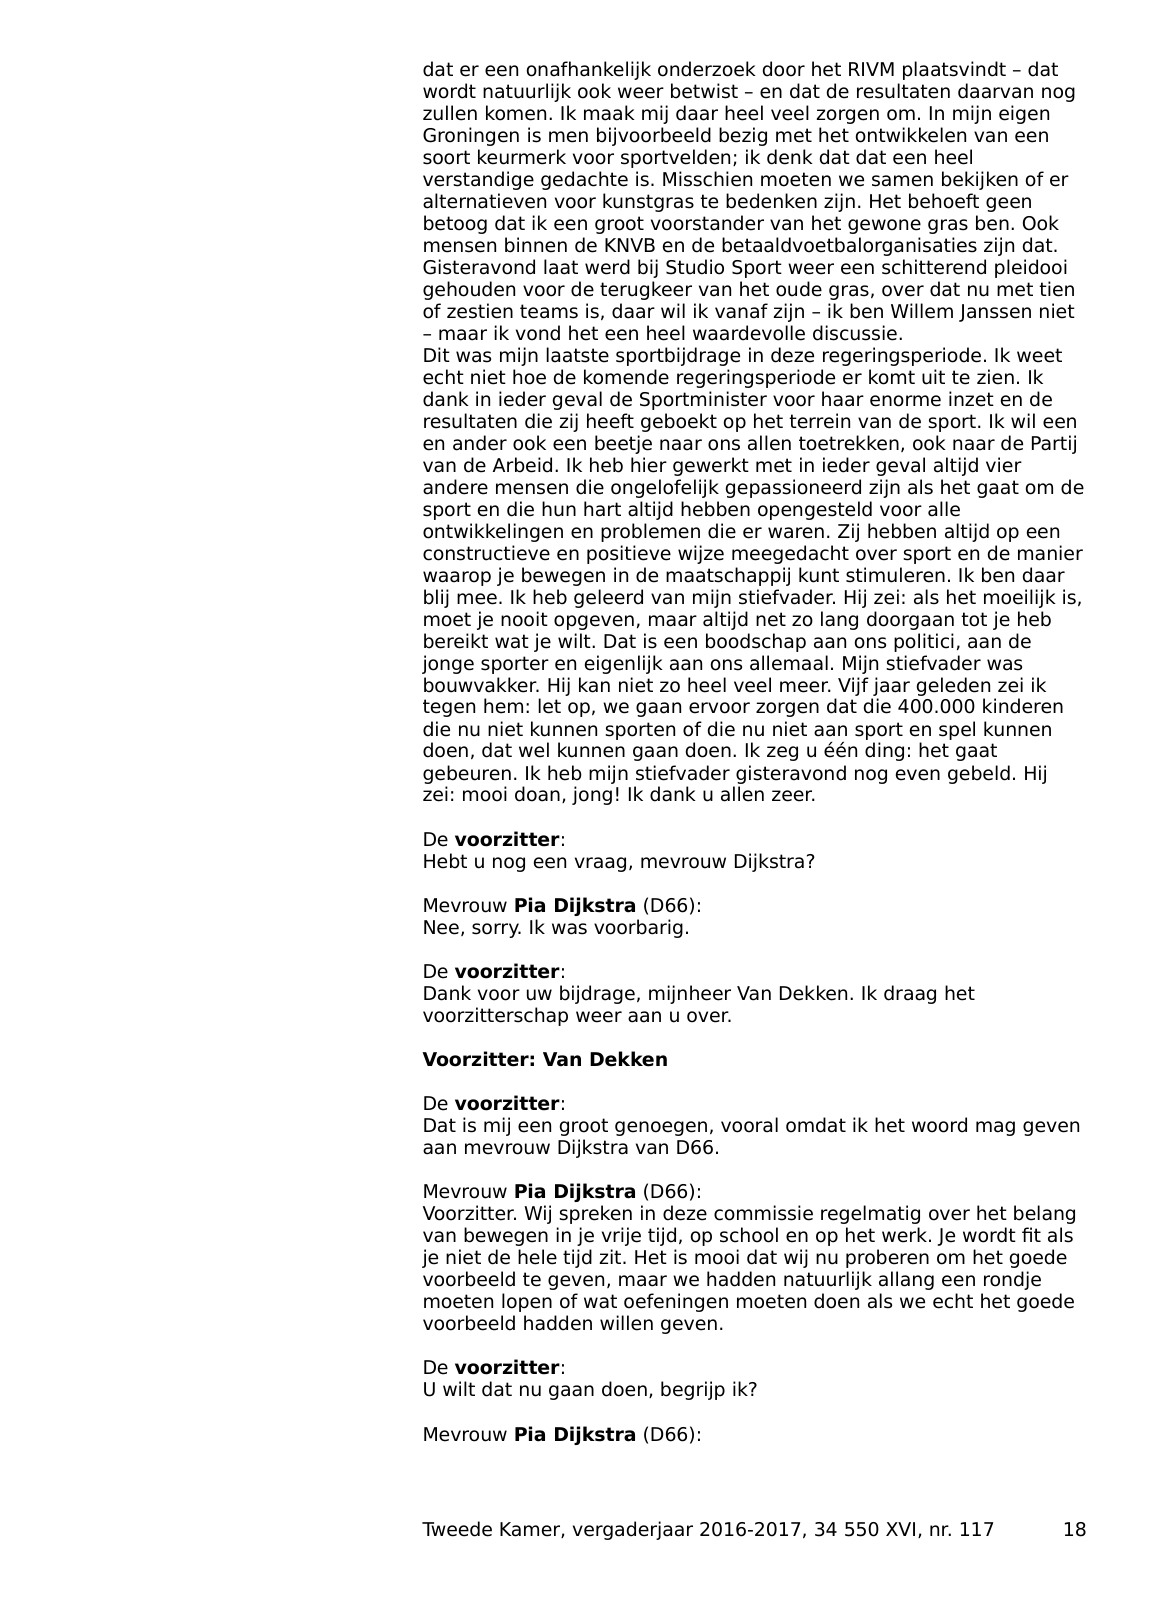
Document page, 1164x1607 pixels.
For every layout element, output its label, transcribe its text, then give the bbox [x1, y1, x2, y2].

subtitle Voorzitter: Van Dekken [422, 1049, 1087, 1071]
text De voorzitter: [422, 961, 1087, 983]
text Mevrouw Pia Dijkstra (D66): [422, 1423, 1087, 1445]
text Hebt u nog een vraag, mevrouw Dijkstra? [422, 851, 1087, 872]
text dat er een onafhankelijk onderzoek door het RIVM plaatsvindt – dat wordt natuurlijk ook weer betwist – en dat de resultaten daarvan nog zullen komen. Ik maak mij daar heel veel zorgen om. In mijn eigen Groningen is men bijvoorbeeld bezig met het ontwikkelen van een soort keurmerk voor sportvelden; ik denk dat dat een heel verstandige gedachte is. Misschien moeten we samen bekijken of er alternatieven voor kunstgras te bedenken zijn. Het behoeft geen betoog dat ik een groot voorstander van het gewone gras ben. Ook mensen binnen de KNVB en de betaaldvoetbalorganisaties zijn dat. Gisteravond laat werd bij Studio Sport weer een schitterend pleidooi gehouden voor de terugkeer van het oude gras, over dat nu met tien of zestien teams is, daar wil ik vanaf zijn – ik ben Willem Janssen niet – maar ik vond het een heel waardevolle discussie. [422, 59, 1087, 345]
text De voorzitter: [422, 1093, 1087, 1115]
text Dank voor uw bijdrage, mijnheer Van Dekken. Ik draag het voorzitterschap weer aan u over. [422, 983, 1087, 1027]
text Voorzitter. Wij spreken in deze commissie regelmatig over het belang van bewegen in je vrije tijd, op school en op het werk. Je wordt fit als je niet de hele tijd zit. Het is mooi dat wij nu proberen om het goede voorbeeld te geven, maar we hadden natuurlijk allang een rondje moeten lopen of wat oefeningen moeten doen als we echt het goede voorbeeld hadden willen geven. [422, 1203, 1087, 1335]
text Dit was mijn laatste sportbijdrage in deze regeringsperiode. Ik weet echt niet hoe de komende regeringsperiode er komt uit te zien. Ik dank in ieder geval de Sportminister voor haar enorme inzet en de resultaten die zij heeft geboekt op het terrein van de sport. Ik wil een en ander ook een beetje naar ons allen toetrekken, ook naar de Partij van de Arbeid. Ik heb hier gewerkt met in ieder geval altijd vier andere mensen die ongelofelijk gepassioneerd zijn als het gaat om de sport en die hun hart altijd hebben opengesteld voor alle ontwikkelingen en problemen die er waren. Zij hebben altijd op een constructieve en positieve wijze meegedacht over sport en de manier waarop je bewegen in de maatschappij kunt stimuleren. Ik ben daar blij mee. Ik heb geleerd van mijn stiefvader. Hij zei: als het moeilijk is, moet je nooit opgeven, maar altijd net zo lang doorgaan tot je heb bereikt wat je wilt. Dat is een boodschap aan ons politici, aan de jonge sporter en eigenlijk aan ons allemaal. Mijn stiefvader was bouwvakker. Hij kan niet zo heel veel meer. Vijf jaar geleden zei ik tegen hem: let op, we gaan ervoor zorgen dat die 400.000 kinderen die nu niet kunnen sporten of die nu niet aan sport en spel kunnen doen, dat wel kunnen gaan doen. Ik zeg u één ding: het gaat gebeuren. Ik heb mijn stiefvader gisteravond nog even gebeld. Hij zei: mooi doan, jong! Ik dank u allen zeer. [422, 345, 1087, 806]
text Nee, sorry. Ik was voorbarig. [422, 917, 1087, 939]
text Mevrouw Pia Dijkstra (D66): [422, 895, 1087, 917]
text Dat is mij een groot genoegen, vooral omdat ik het woord mag geven aan mevrouw Dijkstra van D66. [422, 1115, 1087, 1159]
text U wilt dat nu gaan doen, begrijp ik? [422, 1379, 1087, 1401]
text De voorzitter: [422, 828, 1087, 851]
text Mevrouw Pia Dijkstra (D66): [422, 1181, 1087, 1203]
text De voorzitter: [422, 1357, 1087, 1379]
